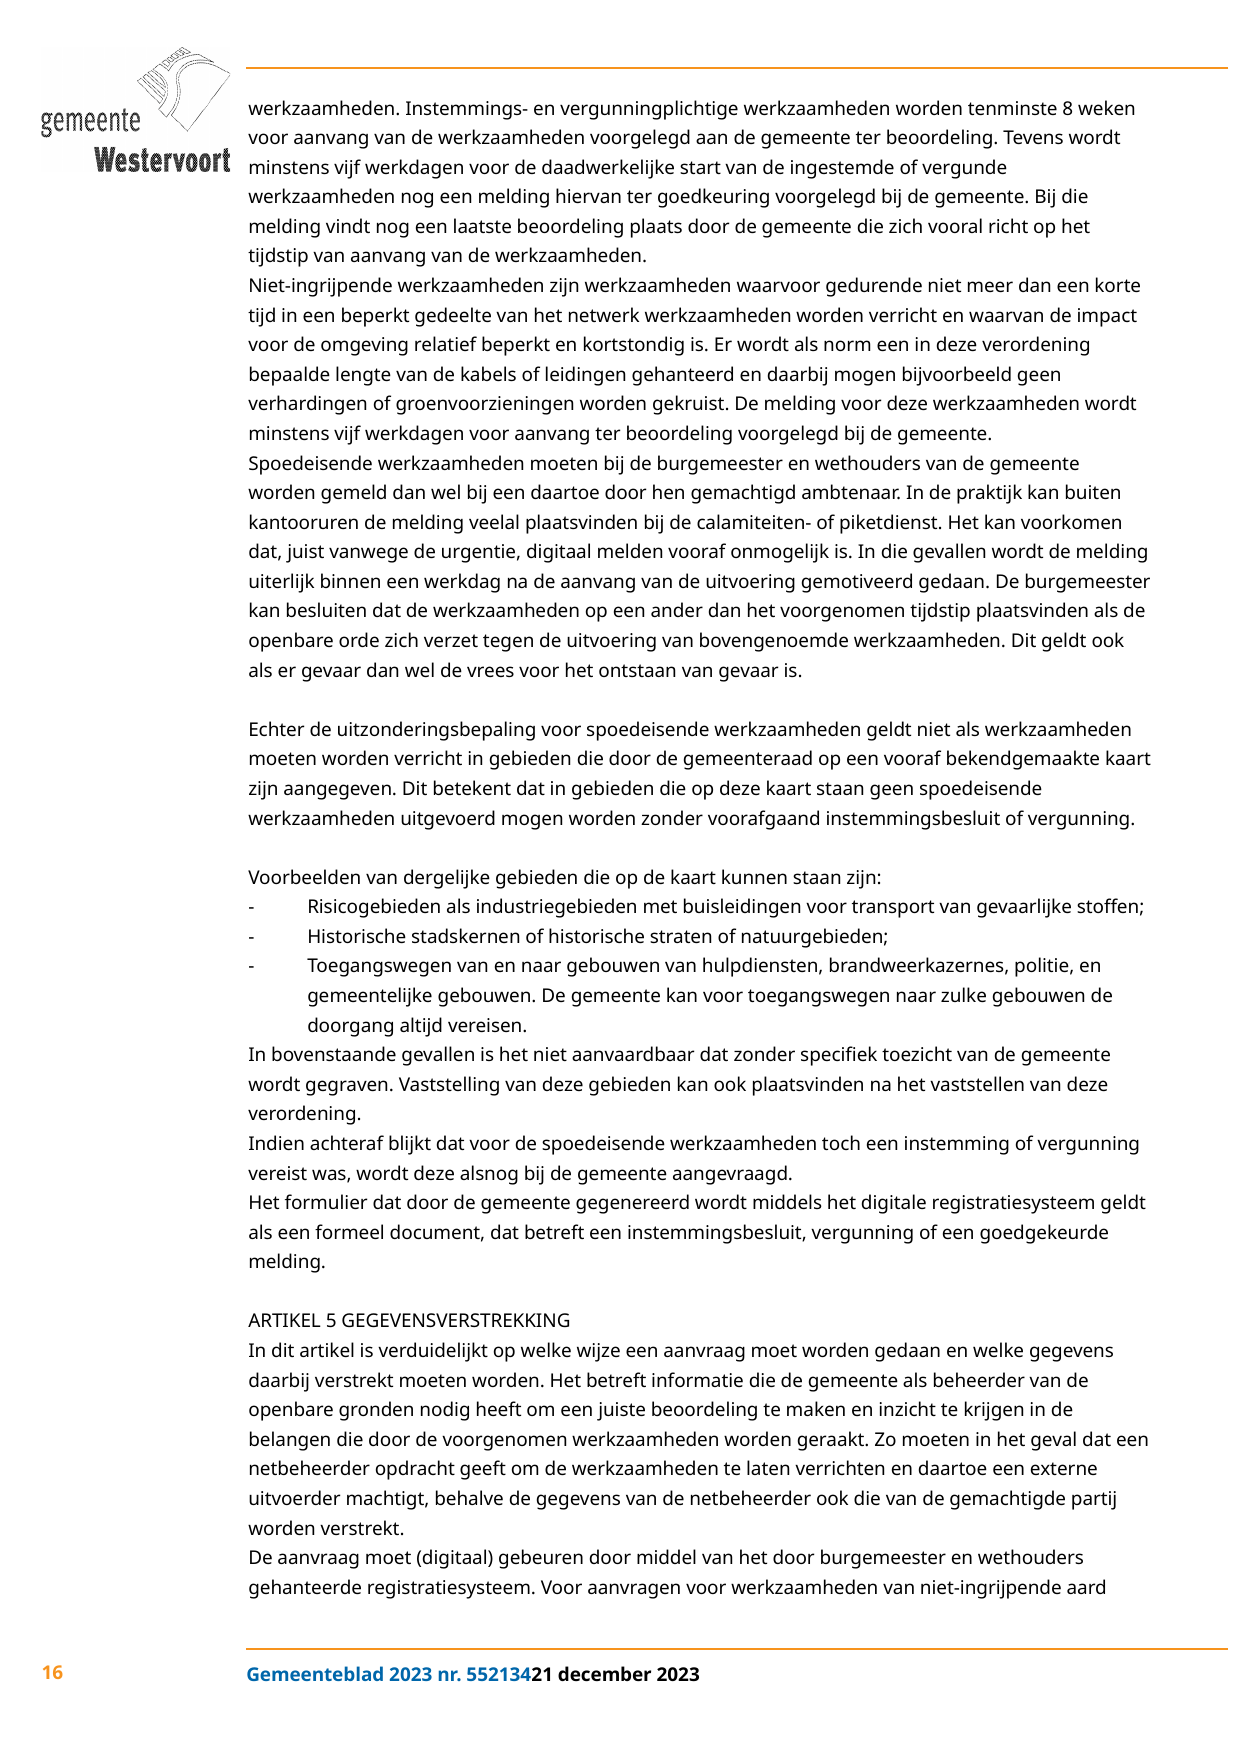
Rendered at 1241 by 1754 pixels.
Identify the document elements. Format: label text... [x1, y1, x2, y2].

text In dit artikel is verduidelijkt op welke wijze een aanvraag moet worden gedaan en welke gegevens daarbij verstrekt moeten worden. Het betreft informatie die de gemeente als beheerder van de openbare gronden nodig heeft om een juiste beoordeling te maken en inzicht te krijgen in de belangen die door de voorgenomen werkzaamheden worden geraakt. Zo moeten in het geval dat een netbeheerder opdracht geeft om de werkzaamheden te laten verrichten en daartoe een externe uitvoerder machtigt, behalve de gegevens van de netbeheerder ook die van de gemachtigde partij worden verstrekt. [248, 1337, 1152, 1541]
picture [41, 47, 231, 172]
list Toegangswegen van en naar gebouwen van hulpdiensten, brandweerkazernes, politie, en gemeentelijke gebouwen. De gemeente kan voor toegangswegen naar zulke gebouwen de doorgang altijd vereisen. [248, 953, 1152, 1038]
text Het formulier dat door de gemeente gegenereerd wordt middels het digitale registratiesysteem geldt als een formeel document, dat betreft een instemmingsbesluit, vergunning of een goedgekeurde melding. [248, 1189, 1152, 1274]
text werkzaamheden. Instemmings- en vergunningplichtige werkzaamheden worden tenminste 8 weken voor aanvang van de werkzaamheden voorgelegd aan de gemeente ter beoordeling. Tevens wordt minstens vijf werkdagen voor de daadwerkelijke start van de ingestemde of vergunde werkzaamheden nog een melding hiervan ter goedkeuring voorgelegd bij de gemeente. Bij die melding vindt nog een laatste beoordeling plaats door de gemeente die zich vooral richt op het tijdstip van aanvang van de werkzaamheden. [248, 95, 1152, 268]
text Indien achteraf blijkt dat voor de spoedeisende werkzaamheden toch een instemming of vergunning vereist was, wordt deze alsnog bij de gemeente aangevraagd. [248, 1130, 1152, 1186]
list Risicogebieden als industriegebieden met buisleidingen voor transport van gevaarlijke stoffen; [248, 893, 1152, 919]
text De aanvraag moet (digitaal) gebeuren door middel van het door burgemeester en wethouders gehanteerde registratiesysteem. Voor aanvragen voor werkzaamheden van niet-ingrijpende aard [248, 1544, 1152, 1600]
list Historische stadskernen of historische straten of natuurgebieden; [248, 923, 1152, 949]
text In bovenstaande gevallen is het niet aanvaardbaar dat zonder specifiek toezicht van de gemeente wordt gegraven. Vaststelling van deze gebieden kan ook plaatsvinden na het vaststellen van deze verordening. [248, 1041, 1152, 1126]
text Spoedeisende werkzaamheden moeten bij de burgemeester en wethouders van de gemeente worden gemeld dan wel bij een daartoe door hen gemachtigd ambtenaar. In de praktijk kan buiten kantooruren de melding veelal plaatsvinden bij de calamiteiten- of piketdienst. Het kan voorkomen dat, juist vanwege de urgentie, digitaal melden vooraf onmogelijk is. In die gevallen wordt de melding uiterlijk binnen een werkdag na de aanvang van de uitvoering gemotiveerd gedaan. De burgemeester kan besluiten dat de werkzaamheden op een ander dan het voorgenomen tijdstip plaatsvinden als de openbare orde zich verzet tegen de uitvoering van bovengenoemde werkzaamheden. Dit geldt ook als er gevaar dan wel de vrees voor het ontstaan van gevaar is. [248, 450, 1152, 683]
text Echter de uitzonderingsbepaling voor spoedeisende werkzaamheden geldt niet als werkzaamheden moeten worden verricht in gebieden die door de gemeenteraad op een vooraf bekendgemaakte kaart zijn aangegeven. Dit betekent dat in gebieden die op deze kaart staan geen spoedeisende werkzaamheden uitgevoerd mogen worden zonder voorafgaand instemmingsbesluit of vergunning. [248, 716, 1152, 831]
text Niet-ingrijpende werkzaamheden zijn werkzaamheden waarvoor gedurende niet meer dan een korte tijd in een beperkt gedeelte van het netwerk werkzaamheden worden verricht en waarvan de impact voor de omgeving relatief beperkt en kortstondig is. Er wordt als norm een in deze verordening bepaalde lengte van de kabels of leidingen gehanteerd en daarbij mogen bijvoorbeeld geen verhardingen of groenvoorzieningen worden gekruist. De melding voor deze werkzaamheden wordt minstens vijf werkdagen voor aanvang ter beoordeling voorgelegd bij de gemeente. [248, 272, 1152, 446]
text ARTIKEL 5 GEGEVENSVERSTREKKING [248, 1308, 1152, 1333]
text Voorbeelden van dergelijke gebieden die op de kaart kunnen staan zijn: [248, 864, 1152, 890]
